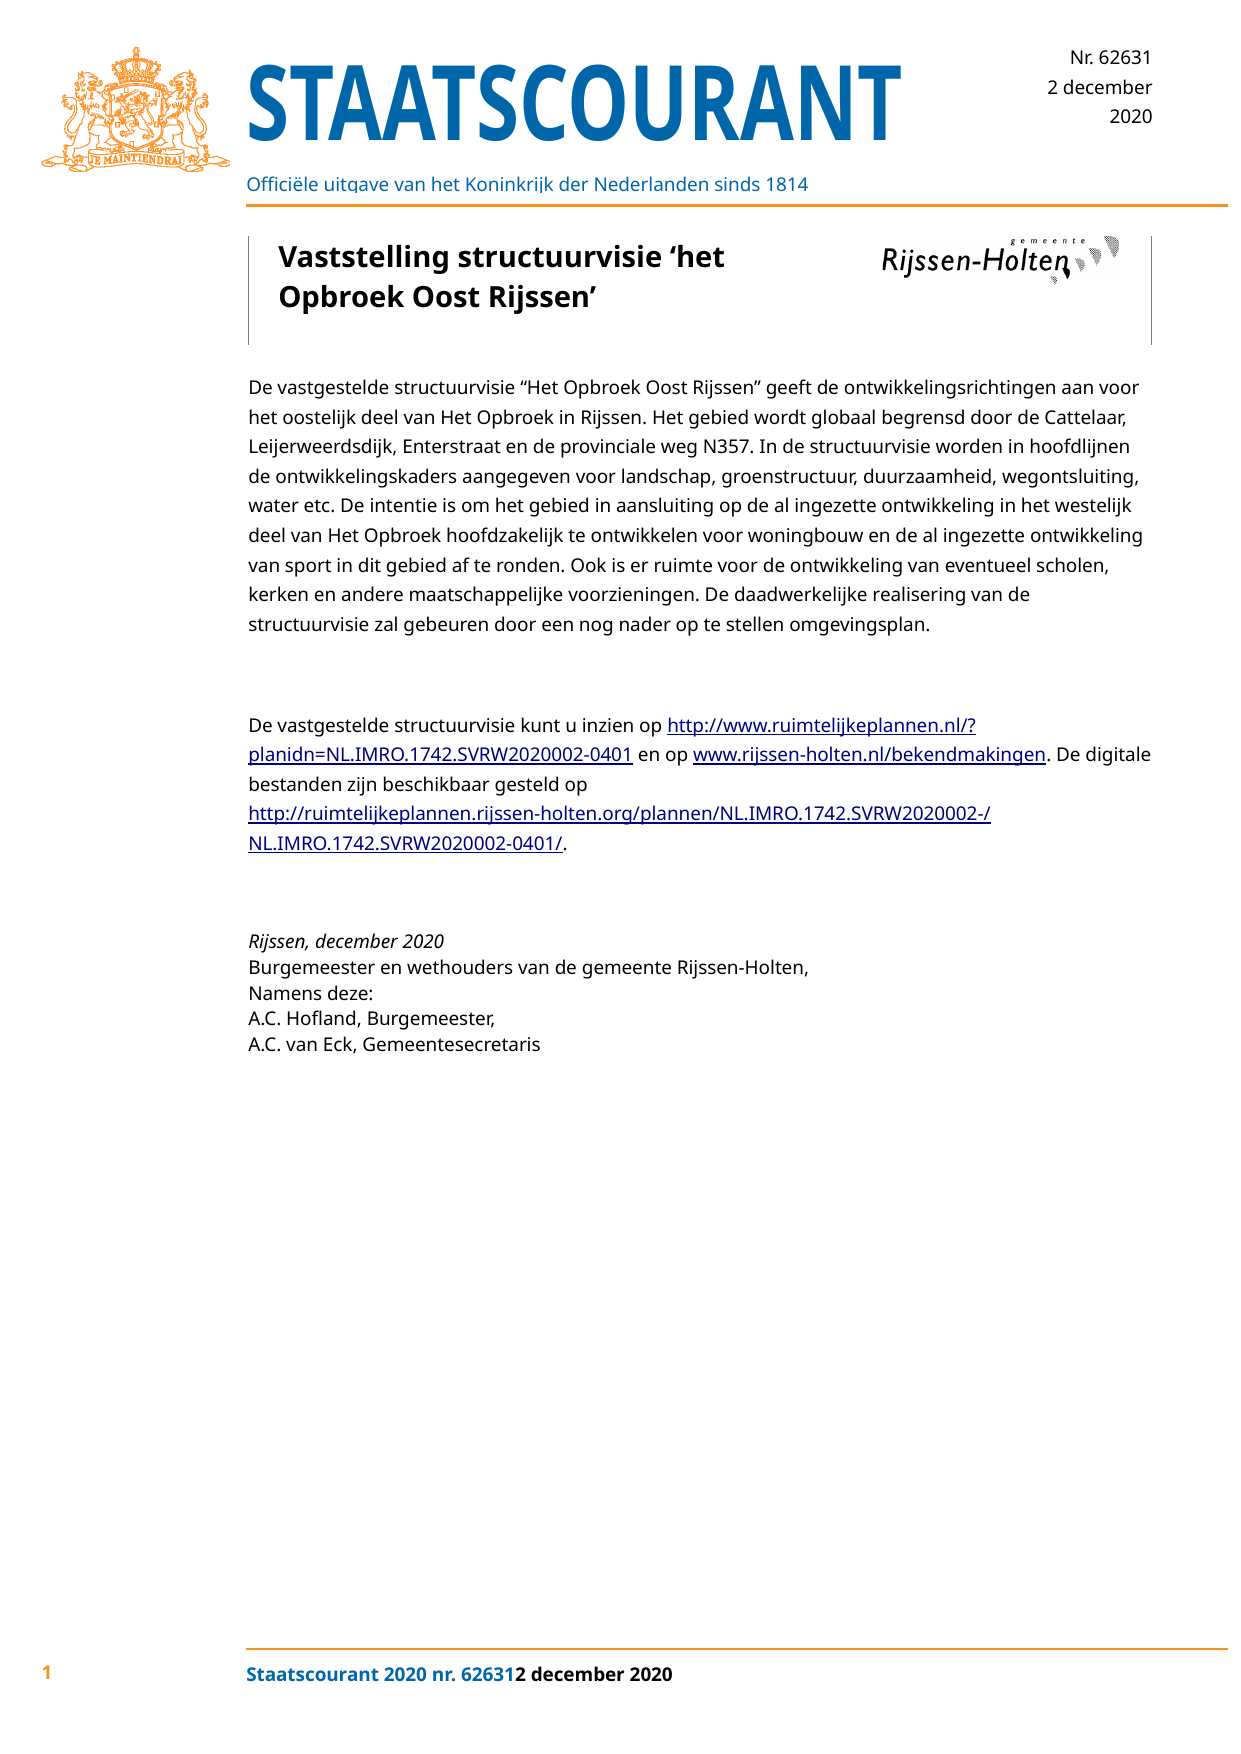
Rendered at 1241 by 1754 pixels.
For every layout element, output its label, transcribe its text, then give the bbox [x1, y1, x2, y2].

text De vastgestelde structuurvisie “Het Opbroek Oost Rijssen” geeft de ontwikkelingsrichtingen aan voor het oostelijk deel van Het Opbroek in Rijssen. Het gebied wordt globaal begrensd door de Cattelaar, Leijerweerdsdijk, Enterstraat en de provinciale weg N357. In de structuurvisie worden in hoofdlijnen de ontwikkelingskaders aangegeven voor landschap, groenstructuur, duurzaamheid, wegontsluiting, water etc. De intentie is om het gebied in aansluiting op de al ingezette ontwikkeling in het westelijk deel van Het Opbroek hoofdzakelijk te ontwikkelen voor woningbouw en de al ingezette ontwikkeling van sport in dit gebied af te ronden. Ook is er ruimte voor de ontwikkeling van eventueel scholen, kerken en andere maatschappelijke voorzieningen. De daadwerkelijke realisering van de structuurvisie zal gebeuren door een nog nader op te stellen omgevingsplan. [248, 374, 1152, 637]
text A.C. Hofland, Burgemeester, [248, 1006, 1152, 1031]
text Rijssen, december 2020 [248, 928, 1152, 954]
text De vastgestelde structuurvisie kunt u inzien op http://www.ruimtelijkeplannen.nl/?planidn=NL.IMRO.1742.SVRW2020002-0401 en op www.rijssen-holten.nl/bekendmakingen. De digitale bestanden zijn beschikbaar gesteld op http://ruimtelijkeplannen.rijssen-holten.org/plannen/NL.IMRO.1742.SVRW2020002-/NL.IMRO.1742.SVRW2020002-0401/. [248, 712, 1152, 856]
picture [41, 47, 231, 172]
picture [882, 236, 1119, 285]
text Namens deze: [248, 980, 1152, 1006]
table_header Vaststelling structuurvisie ‘het Opbroek Oost Rijssen’ [249, 236, 850, 345]
table_header [850, 236, 1151, 345]
text Burgemeester en wethouders van de gemeente Rijssen-Holten, [248, 954, 1152, 980]
text A.C. van Eck, Gemeentesecretaris [248, 1031, 1152, 1057]
